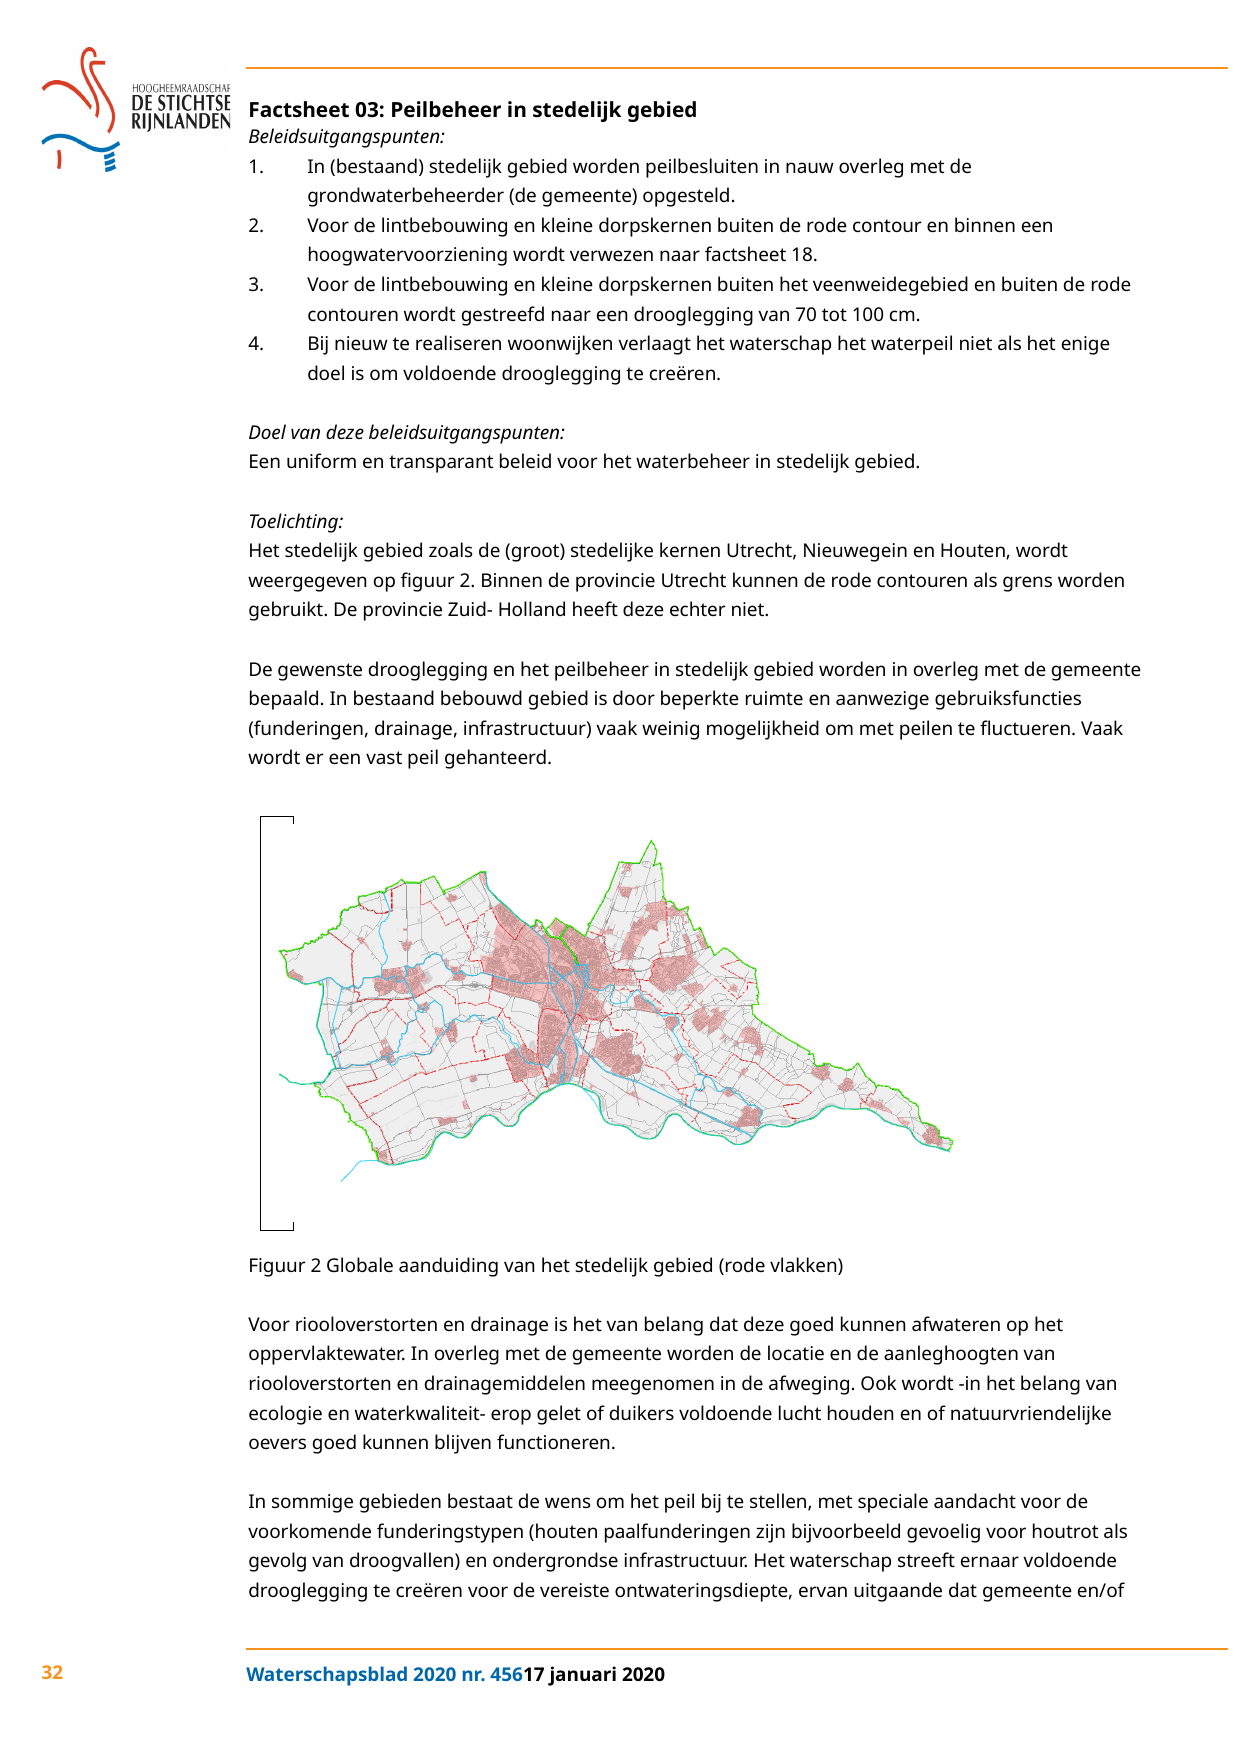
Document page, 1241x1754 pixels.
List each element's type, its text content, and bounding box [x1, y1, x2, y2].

picture [41, 47, 231, 172]
list Voor de lintbebouwing en kleine dorpskernen buiten de rode contour en binnen een hoogwatervoorziening wordt verwezen naar factsheet 18. [248, 212, 1152, 267]
list In (bestaand) stedelijk gebied worden peilbesluiten in nauw overleg met de grondwaterbeheerder (de gemeente) opgesteld. [248, 153, 1152, 208]
text De gewenste drooglegging en het peilbeheer in stedelijk gebied worden in overleg met de gemeente bepaald. In bestaand bebouwd gebied is door beperkte ruimte en aanwezige gebruiksfuncties (funderingen, drainage, infrastructuur) vaak weinig mogelijkheid om met peilen te fluctueren. Vaak wordt er een vast peil gehanteerd. [248, 656, 1152, 770]
text Factsheet 03: Peilbeheer in stedelijk gebied [248, 95, 1152, 123]
text In sommige gebieden bestaat de wens om het peil bij te stellen, met speciale aandacht voor de voorkomende funderingstypen (houten paalfunderingen zijn bijvoorbeeld gevoelig voor houtrot als gevolg van droogvallen) en ondergrondse infrastructuur. Het waterschap streeft ernaar voldoende drooglegging te creëren voor de vereiste ontwateringsdiepte, ervan uitgaande dat gemeente en/of [248, 1488, 1152, 1603]
text Voor riooloverstorten en drainage is het van belang dat deze goed kunnen afwateren op het oppervlaktewater. In overleg met de gemeente worden de locatie en de aanleghoogten van riooloverstorten en drainagemiddelen meegenomen in de afweging. Ook wordt -in het belang van ecologie en waterkwaliteit- erop gelet of duikers voldoende lucht houden en of natuurvriendelijke oevers goed kunnen blijven functioneren. [248, 1311, 1152, 1455]
text Beleidsuitgangspunten: [248, 123, 1152, 149]
list Voor de lintbebouwing en kleine dorpskernen buiten het veenweidegebied en buiten de rode contouren wordt gestreefd naar een drooglegging van 70 tot 100 cm. [248, 271, 1152, 327]
picture [268, 824, 978, 1222]
text Figuur 2 Globale aanduiding van het stedelijk gebied (rode vlakken) [248, 1252, 1152, 1277]
text Een uniform en transparant beleid voor het waterbeheer in stedelijk gebied. [248, 449, 1152, 474]
list Bij nieuw te realiseren woonwijken verlaagt het waterschap het waterpeil niet als het enige doel is om voldoende drooglegging te creëren. [248, 330, 1152, 386]
text Doel van deze beleidsuitgangspunten: [248, 419, 1152, 445]
text Het stedelijk gebied zoals de (groot) stedelijke kernen Utrecht, Nieuwegein en Houten, wordt weergegeven op figuur 2. Binnen de provincie Utrecht kunnen de rode contouren als grens worden gebruikt. De provincie Zuid- Holland heeft deze echter niet. [248, 537, 1152, 622]
text Toelichting: [248, 508, 1152, 534]
